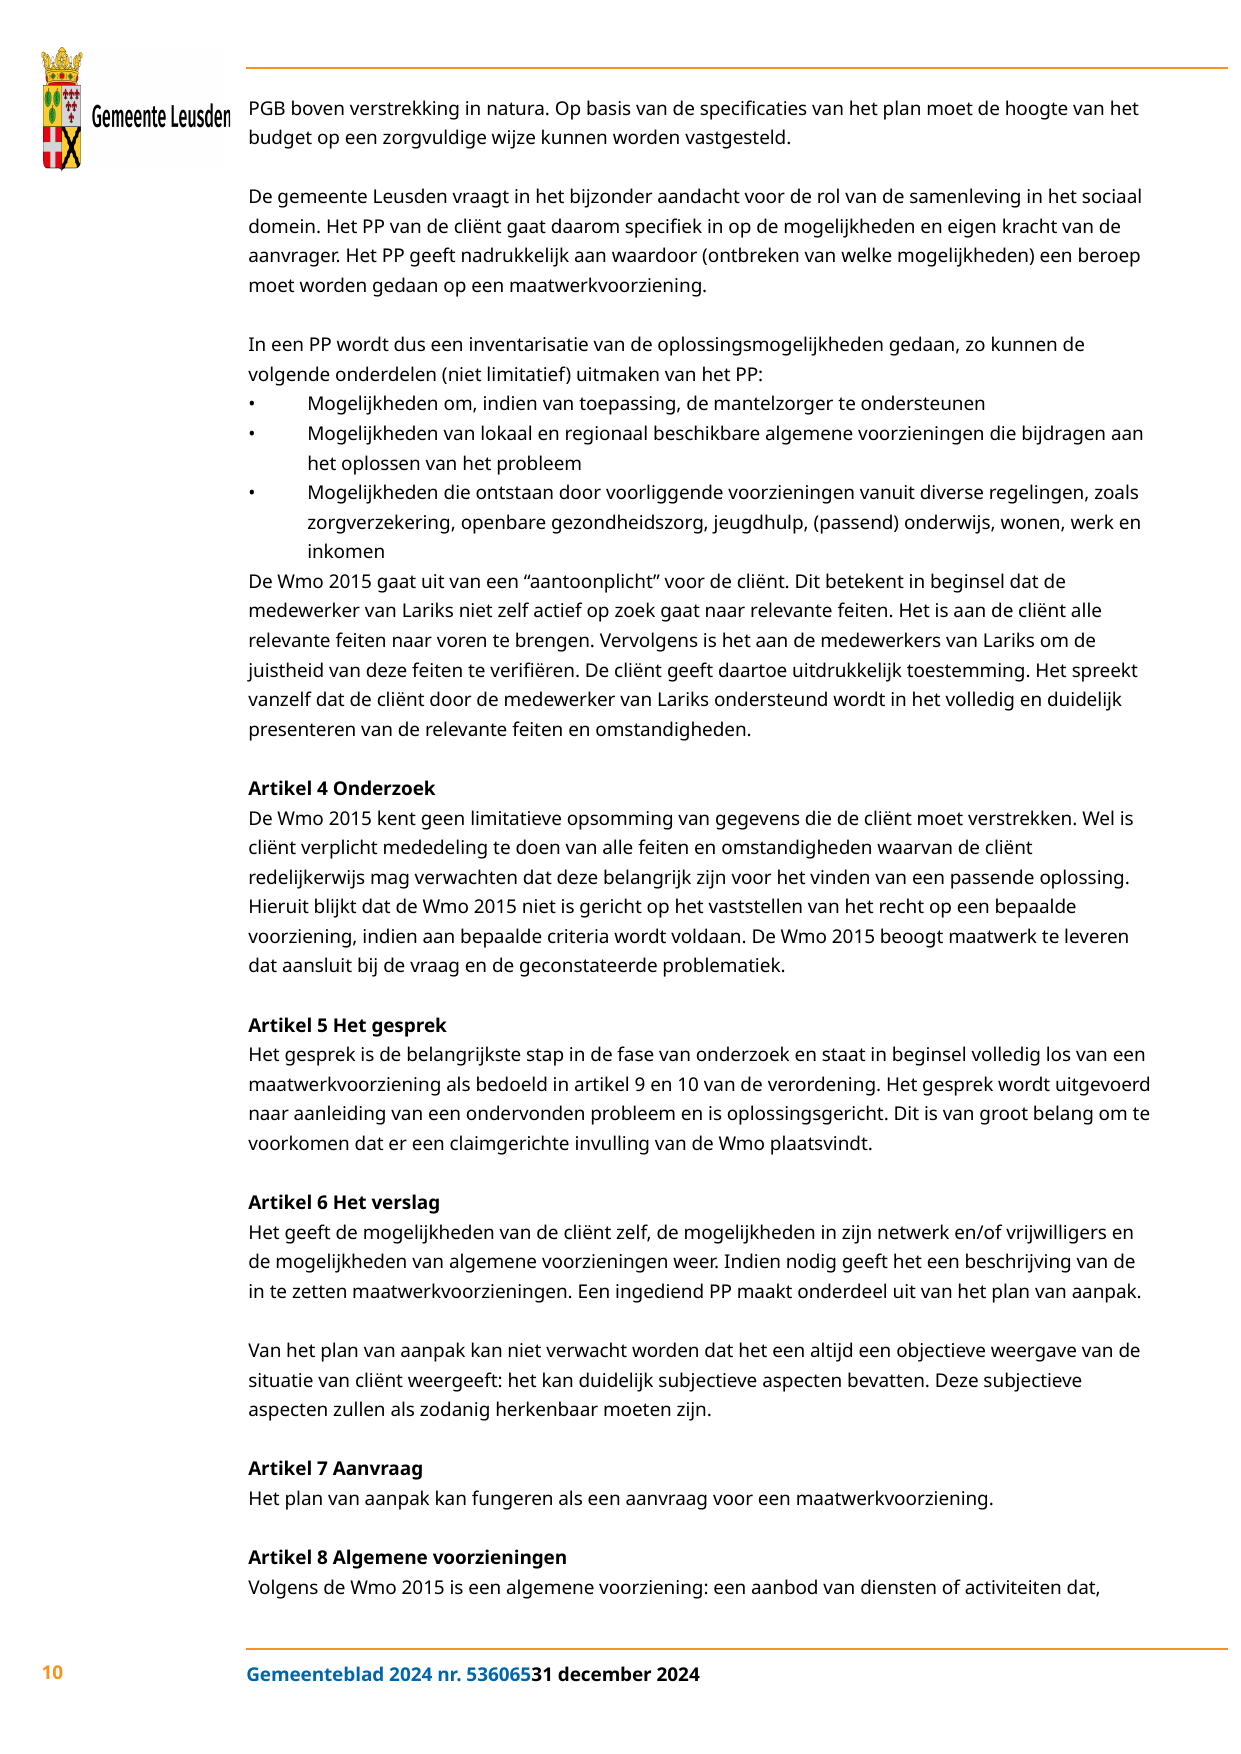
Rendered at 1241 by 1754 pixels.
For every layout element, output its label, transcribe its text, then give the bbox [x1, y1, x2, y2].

text Artikel 5 Het gesprek [248, 1012, 1152, 1038]
text Het plan van aanpak kan fungeren als een aanvraag voor een maatwerkvoorziening. [248, 1485, 1152, 1511]
text De gemeente Leusden vraagt in het bijzonder aandacht voor de rol van de samenleving in het sociaal domein. Het PP van de cliënt gaat daarom specifiek in op de mogelijkheden en eigen kracht van de aanvrager. Het PP geeft nadrukkelijk aan waardoor (ontbreken van welke mogelijkheden) een beroep moet worden gedaan op een maatwerkvoorziening. [248, 183, 1152, 298]
text Artikel 7 Aanvraag [248, 1456, 1152, 1481]
text Van het plan van aanpak kan niet verwacht worden dat het een altijd een objectieve weergave van de situatie van cliënt weergeeft: het kan duidelijk subjectieve aspecten bevatten. Deze subjectieve aspecten zullen als zodanig herkenbaar moeten zijn. [248, 1337, 1152, 1422]
text De Wmo 2015 gaat uit van een “aantoonplicht” voor de cliënt. Dit betekent in beginsel dat de medewerker van Lariks niet zelf actief op zoek gaat naar relevante feiten. Het is aan de cliënt alle relevante feiten naar voren te brengen. Vervolgens is het aan de medewerkers van Lariks om de juistheid van deze feiten te verifiëren. De cliënt geeft daartoe uitdrukkelijk toestemming. Het spreekt vanzelf dat de cliënt door de medewerker van Lariks ondersteund wordt in het volledig en duidelijk presenteren van de relevante feiten en omstandigheden. [248, 568, 1152, 742]
list Mogelijkheden die ontstaan door voorliggende voorzieningen vanuit diverse regelingen, zoals zorgverzekering, openbare gezondheidszorg, jeugdhulp, (passend) onderwijs, wonen, werk en inkomen [248, 479, 1152, 564]
picture [41, 47, 231, 172]
text Volgens de Wmo 2015 is een algemene voorziening: een aanbod van diensten of activiteiten dat, [248, 1574, 1152, 1600]
text De Wmo 2015 kent geen limitatieve opsomming van gegevens die de cliënt moet verstrekken. Wel is cliënt verplicht mededeling te doen van alle feiten en omstandigheden waarvan de cliënt redelijkerwijs mag verwachten dat deze belangrijk zijn voor het vinden van een passende oplossing. Hieruit blijkt dat de Wmo 2015 niet is gericht op het vaststellen van het recht op een bepaalde voorziening, indien aan bepaalde criteria wordt voldaan. De Wmo 2015 beoogt maatwerk te leveren dat aansluit bij de vraag en de geconstateerde problematiek. [248, 805, 1152, 978]
text Artikel 6 Het verslag [248, 1189, 1152, 1215]
text Artikel 8 Algemene voorzieningen [248, 1544, 1152, 1570]
list Mogelijkheden van lokaal en regionaal beschikbare algemene voorzieningen die bijdragen aan het oplossen van het probleem [248, 420, 1152, 476]
list Mogelijkheden om, indien van toepassing, de mantelzorger te ondersteunen [248, 391, 1152, 416]
text Artikel 4 Onderzoek [248, 775, 1152, 801]
text PGB boven verstrekking in natura. Op basis van de specificaties van het plan moet de hoogte van het budget op een zorgvuldige wijze kunnen worden vastgesteld. [248, 95, 1152, 150]
text In een PP wordt dus een inventarisatie van de oplossingsmogelijkheden gedaan, zo kunnen de volgende onderdelen (niet limitatief) uitmaken van het PP: [248, 331, 1152, 387]
text Het geeft de mogelijkheden van de cliënt zelf, de mogelijkheden in zijn netwerk en/of vrijwilligers en de mogelijkheden van algemene voorzieningen weer. Indien nodig geeft het een beschrijving van de in te zetten maatwerkvoorzieningen. Een ingediend PP maakt onderdeel uit van het plan van aanpak. [248, 1219, 1152, 1304]
text Het gesprek is de belangrijkste stap in de fase van onderzoek en staat in beginsel volledig los van een maatwerkvoorziening als bedoeld in artikel 9 en 10 van de verordening. Het gesprek wordt uitgevoerd naar aanleiding van een ondervonden probleem en is oplossingsgericht. Dit is van groot belang om te voorkomen dat er een claimgerichte invulling van de Wmo plaatsvindt. [248, 1041, 1152, 1156]
